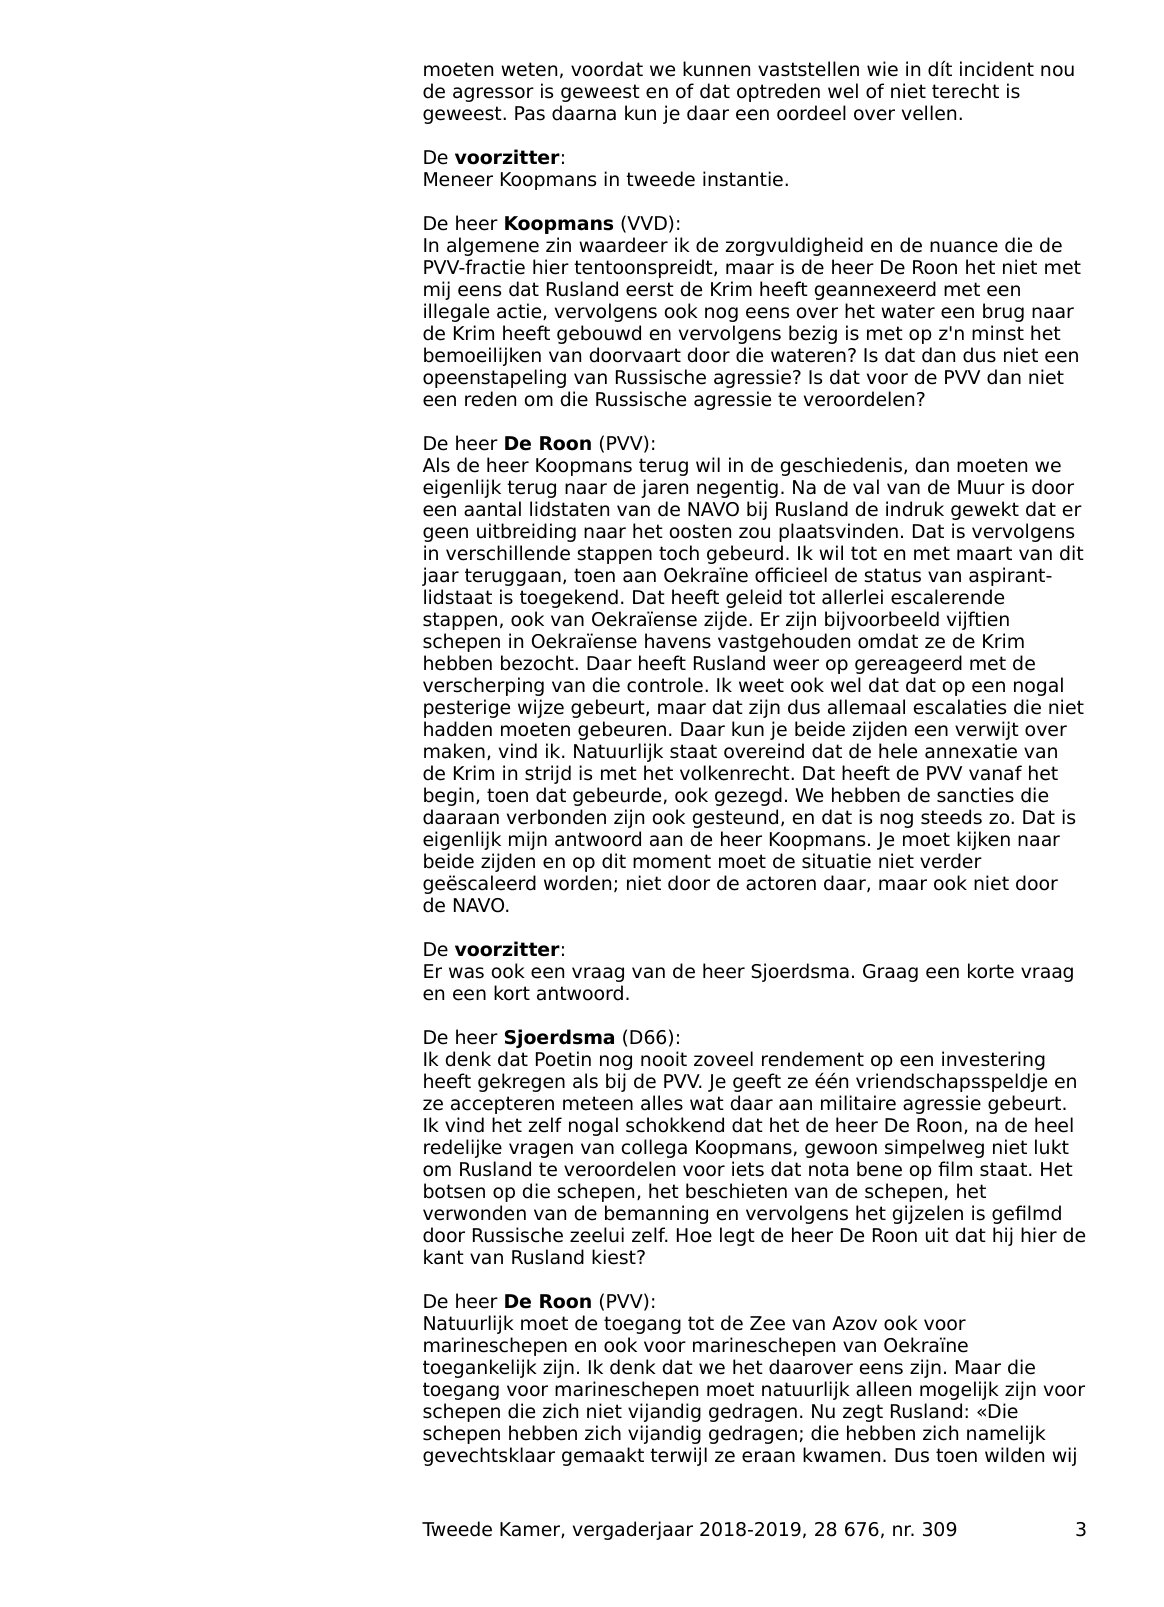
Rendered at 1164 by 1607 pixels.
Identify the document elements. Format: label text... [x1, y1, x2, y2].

text De heer Sjoerdsma (D66): [422, 1027, 1087, 1049]
text De voorzitter: [422, 147, 1087, 169]
text Als de heer Koopmans terug wil in de geschiedenis, dan moeten we eigenlijk terug naar de jaren negentig. Na de val van de Muur is door een aantal lidstaten van de NAVO bij Rusland de indruk gewekt dat er geen uitbreiding naar het oosten zou plaatsvinden. Dat is vervolgens in verschillende stappen toch gebeurd. Ik wil tot en met maart van dit jaar teruggaan, toen aan Oekraïne officieel de status van aspirant-lidstaat is toegekend. Dat heeft geleid tot allerlei escalerende stappen, ook van Oekraïense zijde. Er zijn bijvoorbeeld vijftien schepen in Oekraïense havens vastgehouden omdat ze de Krim hebben bezocht. Daar heeft Rusland weer op gereageerd met de verscherping van die controle. Ik weet ook wel dat dat op een nogal pesterige wijze gebeurt, maar dat zijn dus allemaal escalaties die niet hadden moeten gebeuren. Daar kun je beide zijden een verwijt over maken, vind ik. Natuurlijk staat overeind dat de hele annexatie van de Krim in strijd is met het volkenrecht. Dat heeft de PVV vanaf het begin, toen dat gebeurde, ook gezegd. We hebben de sancties die daaraan verbonden zijn ook gesteund, en dat is nog steeds zo. Dat is eigenlijk mijn antwoord aan de heer Koopmans. Je moet kijken naar beide zijden en op dit moment moet de situatie niet verder geëscaleerd worden; niet door de actoren daar, maar ook niet door de NAVO. [422, 455, 1087, 917]
text De voorzitter: [422, 939, 1087, 961]
text In algemene zin waardeer ik de zorgvuldigheid en de nuance die de PVV-fractie hier tentoonspreidt, maar is de heer De Roon het niet met mij eens dat Rusland eerst de Krim heeft geannexeerd met een illegale actie, vervolgens ook nog eens over het water een brug naar de Krim heeft gebouwd en vervolgens bezig is met op z'n minst het bemoeilijken van doorvaart door die wateren? Is dat dan dus niet een opeenstapeling van Russische agressie? Is dat voor de PVV dan niet een reden om die Russische agressie te veroordelen? [422, 235, 1087, 411]
text Er was ook een vraag van de heer Sjoerdsma. Graag een korte vraag en een kort antwoord. [422, 961, 1087, 1005]
text Meneer Koopmans in tweede instantie. [422, 169, 1087, 191]
text De heer De Roon (PVV): [422, 1291, 1087, 1313]
text De heer De Roon (PVV): [422, 433, 1087, 455]
text moeten weten, voordat we kunnen vaststellen wie in dít incident nou de agressor is geweest en of dat optreden wel of niet terecht is geweest. Pas daarna kun je daar een oordeel over vellen. [422, 59, 1087, 125]
text Ik denk dat Poetin nog nooit zoveel rendement op een investering heeft gekregen als bij de PVV. Je geeft ze één vriendschapsspeldje en ze accepteren meteen alles wat daar aan militaire agressie gebeurt. Ik vind het zelf nogal schokkend dat het de heer De Roon, na de heel redelijke vragen van collega Koopmans, gewoon simpelweg niet lukt om Rusland te veroordelen voor iets dat nota bene op film staat. Het botsen op die schepen, het beschieten van de schepen, het verwonden van de bemanning en vervolgens het gijzelen is gefilmd door Russische zeelui zelf. Hoe legt de heer De Roon uit dat hij hier de kant van Rusland kiest? [422, 1049, 1087, 1269]
text Natuurlijk moet de toegang tot de Zee van Azov ook voor marineschepen en ook voor marineschepen van Oekraïne toegankelijk zijn. Ik denk dat we het daarover eens zijn. Maar die toegang voor marineschepen moet natuurlijk alleen mogelijk zijn voor schepen die zich niet vijandig gedragen. Nu zegt Rusland: «Die schepen hebben zich vijandig gedragen; die hebben zich namelijk gevechtsklaar gemaakt terwijl ze eraan kwamen. Dus toen wilden wij [422, 1313, 1087, 1467]
text De heer Koopmans (VVD): [422, 213, 1087, 235]
